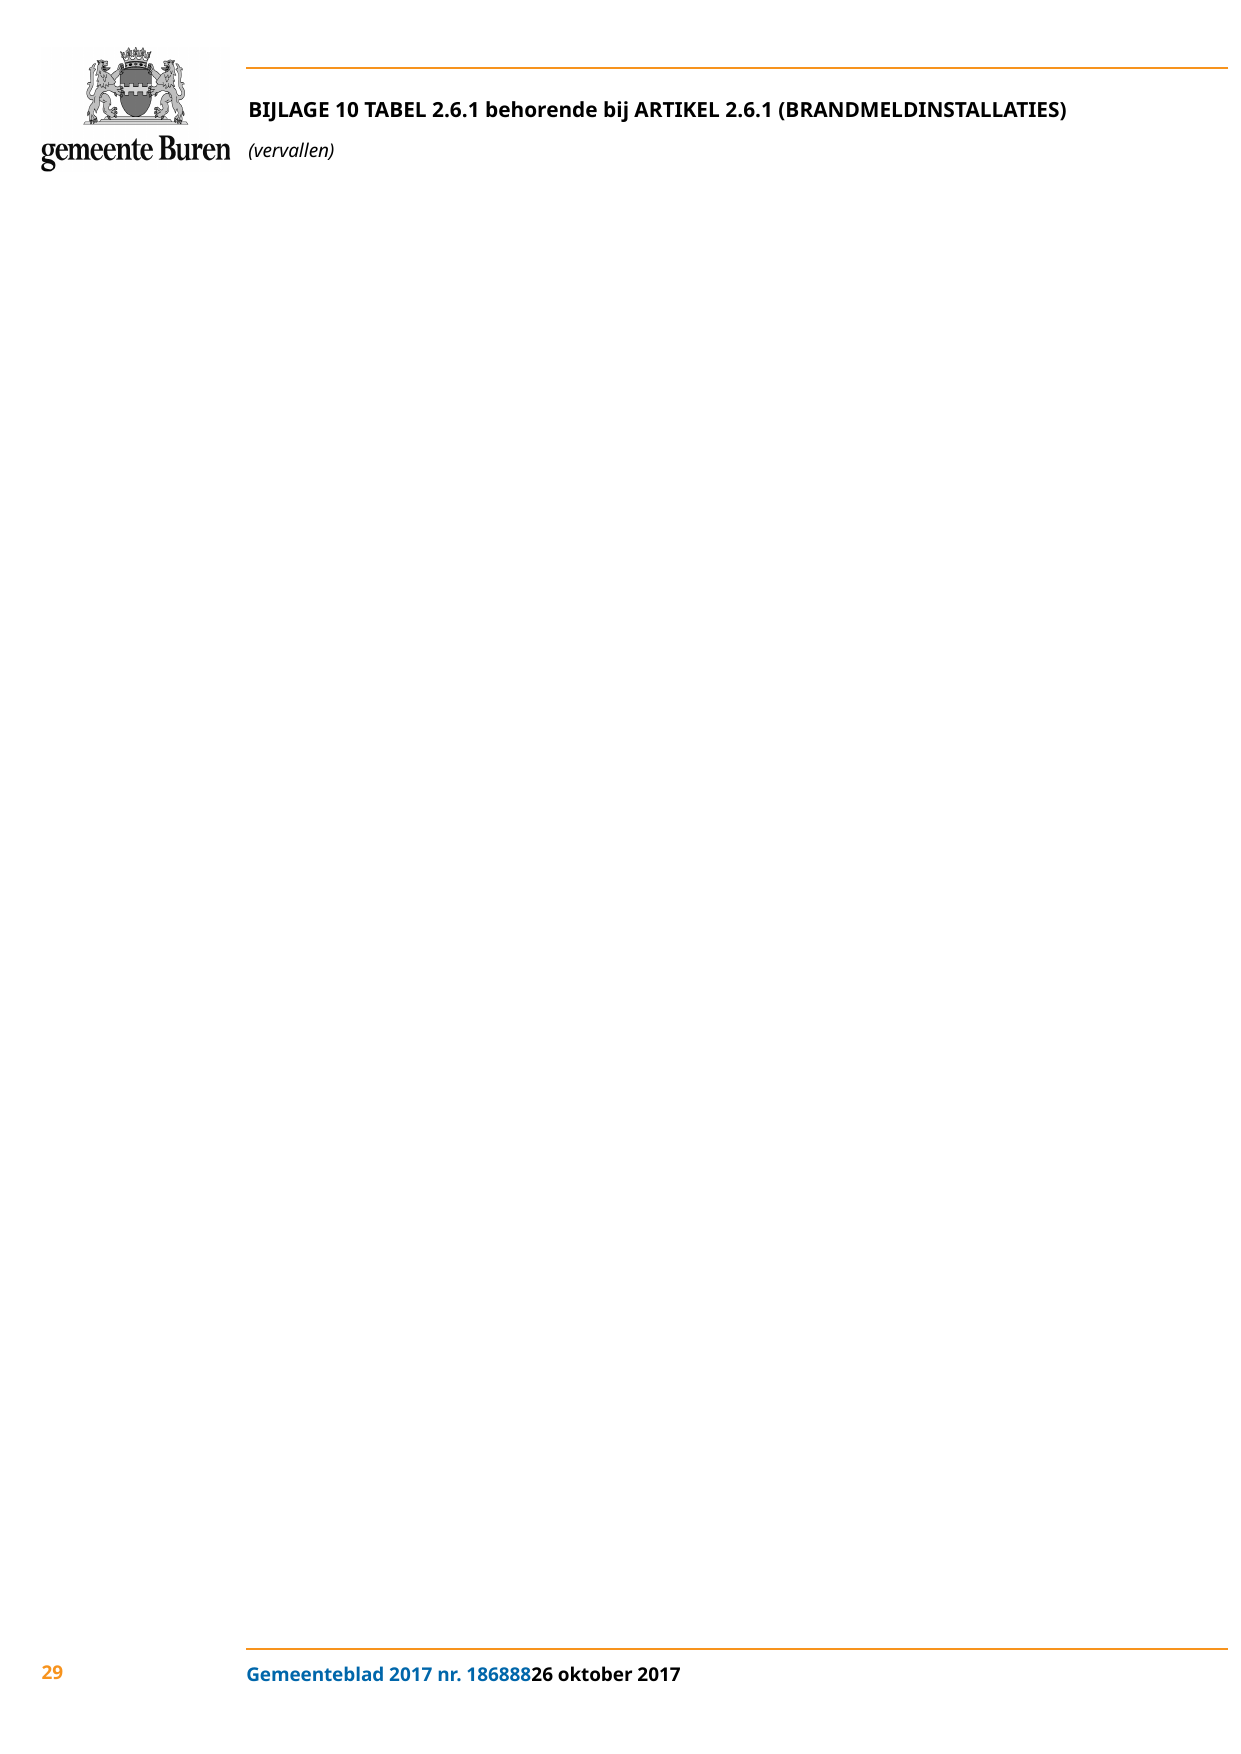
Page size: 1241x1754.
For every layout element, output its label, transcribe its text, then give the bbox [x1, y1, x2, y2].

text (vervallen) [248, 137, 1152, 163]
text BIJLAGE 10 TABEL 2.6.1 behorende bij ARTIKEL 2.6.1 (BRANDMELDINSTALLATIES) [248, 95, 1152, 123]
picture [41, 47, 231, 172]
